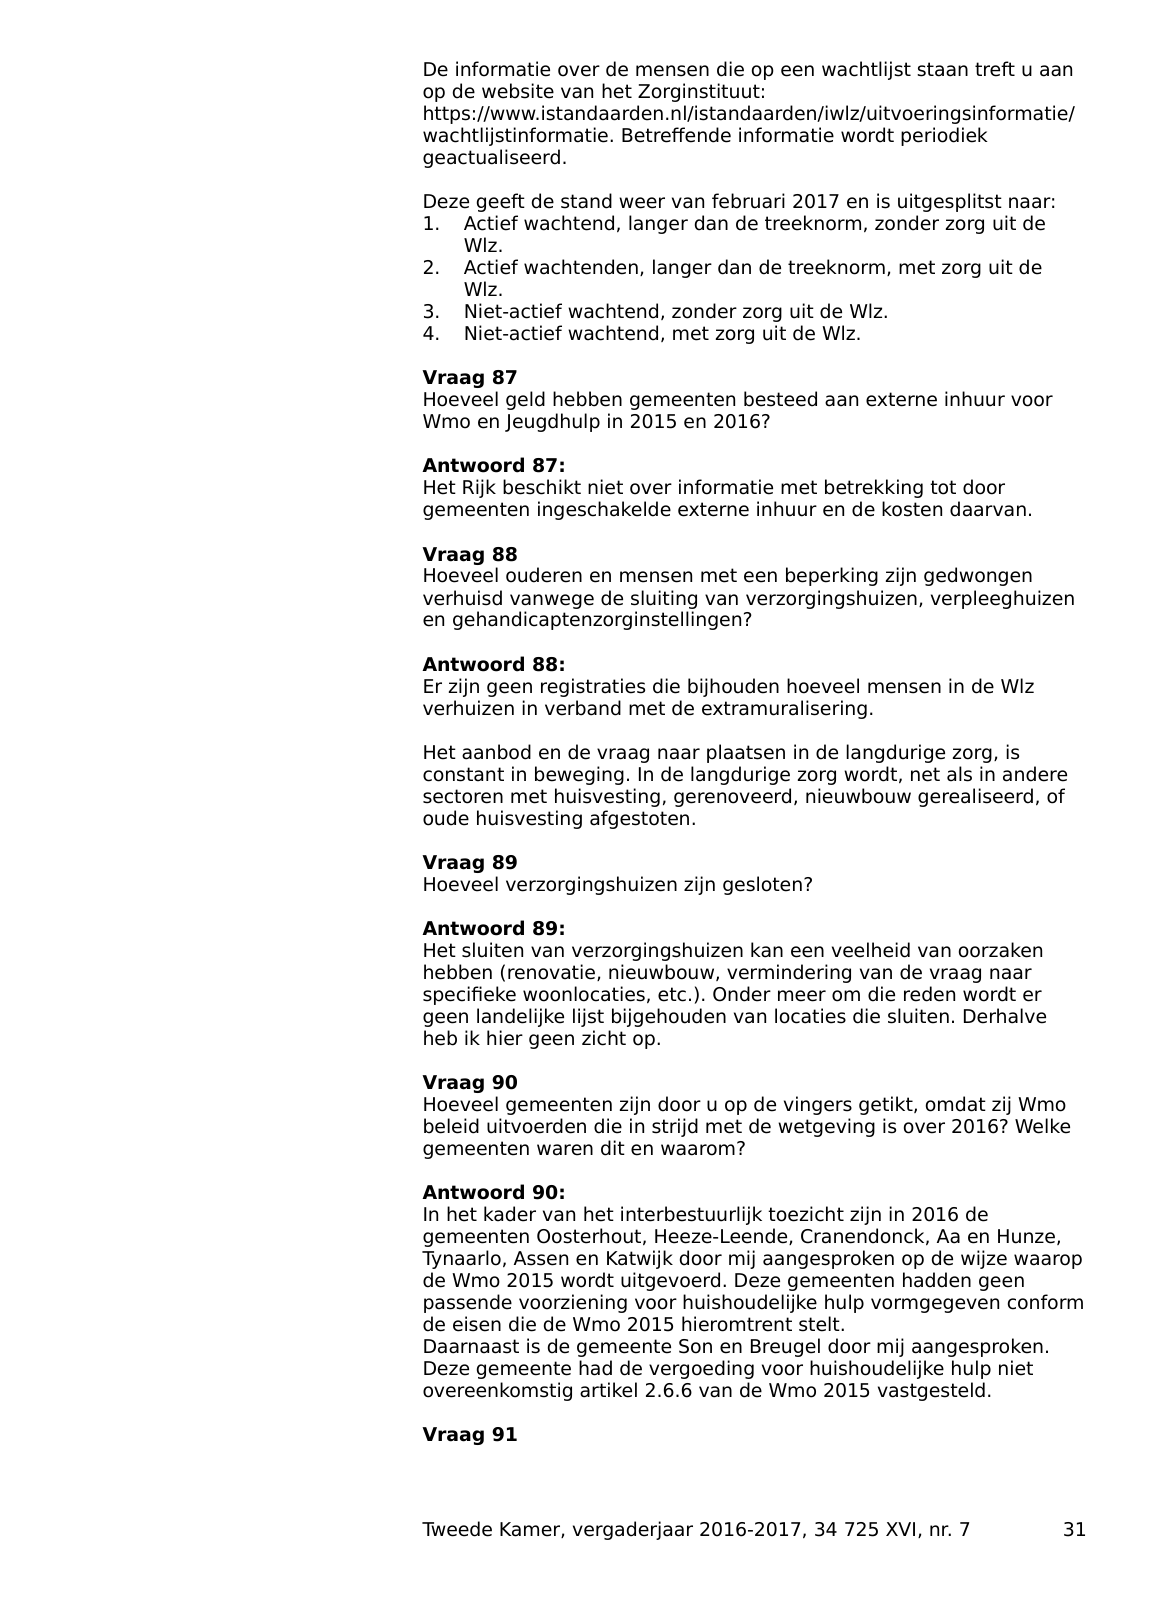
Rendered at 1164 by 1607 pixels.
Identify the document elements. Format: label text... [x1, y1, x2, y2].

text Het sluiten van verzorgingshuizen kan een veelheid van oorzaken hebben (renovatie, nieuwbouw, vermindering van de vraag naar specifieke woonlocaties, etc.). Onder meer om die reden wordt er geen landelijke lijst bijgehouden van locaties die sluiten. Derhalve heb ik hier geen zicht op. [422, 940, 1087, 1050]
text Vraag 91 [422, 1424, 1087, 1446]
text Hoeveel verzorgingshuizen zijn gesloten? [422, 874, 1087, 896]
text Hoeveel geld hebben gemeenten besteed aan externe inhuur voor Wmo en Jeugdhulp in 2015 en 2016? [422, 389, 1087, 433]
text Antwoord 90: [422, 1182, 1087, 1204]
text 4. Niet-actief wachtend, met zorg uit de Wlz. [422, 323, 1087, 345]
text Vraag 88 [422, 543, 1087, 565]
text Hoeveel ouderen en mensen met een beperking zijn gedwongen verhuisd vanwege de sluiting van verzorgingshuizen, verpleeghuizen en gehandicaptenzorginstellingen? [422, 565, 1087, 631]
text Deze geeft de stand weer van februari 2017 en is uitgesplitst naar: [422, 191, 1087, 213]
text Antwoord 88: [422, 653, 1087, 676]
text Antwoord 89: [422, 918, 1087, 940]
text De informatie over de mensen die op een wachtlijst staan treft u aan op de website van het Zorginstituut: https://www.istandaarden.nl/istandaarden/iwlz/uitvoeringsinformatie/wachtlijstinformatie. Betreffende informatie wordt periodiek geactualiseerd. [422, 59, 1087, 169]
text Het Rijk beschikt niet over informatie met betrekking tot door gemeenten ingeschakelde externe inhuur en de kosten daarvan. [422, 477, 1087, 521]
text Vraag 89 [422, 852, 1087, 874]
text 1. Actief wachtend, langer dan de treeknorm, zonder zorg uit de Wlz. [422, 213, 1087, 257]
text Er zijn geen registraties die bijhouden hoeveel mensen in de Wlz verhuizen in verband met de extramuralisering. [422, 676, 1087, 719]
text 2. Actief wachtenden, langer dan de treeknorm, met zorg uit de Wlz. [422, 257, 1087, 301]
text 3. Niet-actief wachtend, zonder zorg uit de Wlz. [422, 301, 1087, 323]
text Antwoord 87: [422, 455, 1087, 477]
text In het kader van het interbestuurlijk toezicht zijn in 2016 de gemeenten Oosterhout, Heeze-Leende, Cranendonck, Aa en Hunze, Tynaarlo, Assen en Katwijk door mij aangesproken op de wijze waarop de Wmo 2015 wordt uitgevoerd. Deze gemeenten hadden geen passende voorziening voor huishoudelijke hulp vormgegeven conform de eisen die de Wmo 2015 hieromtrent stelt. [422, 1204, 1087, 1336]
text Hoeveel gemeenten zijn door u op de vingers getikt, omdat zij Wmo beleid uitvoerden die in strijd met de wetgeving is over 2016? Welke gemeenten waren dit en waarom? [422, 1094, 1087, 1160]
text Vraag 87 [422, 367, 1087, 389]
text Vraag 90 [422, 1072, 1087, 1094]
text Daarnaast is de gemeente Son en Breugel door mij aangesproken. Deze gemeente had de vergoeding voor huishoudelijke hulp niet overeenkomstig artikel 2.6.6 van de Wmo 2015 vastgesteld. [422, 1336, 1087, 1402]
text Het aanbod en de vraag naar plaatsen in de langdurige zorg, is constant in beweging. In de langdurige zorg wordt, net als in andere sectoren met huisvesting, gerenoveerd, nieuwbouw gerealiseerd, of oude huisvesting afgestoten. [422, 742, 1087, 829]
